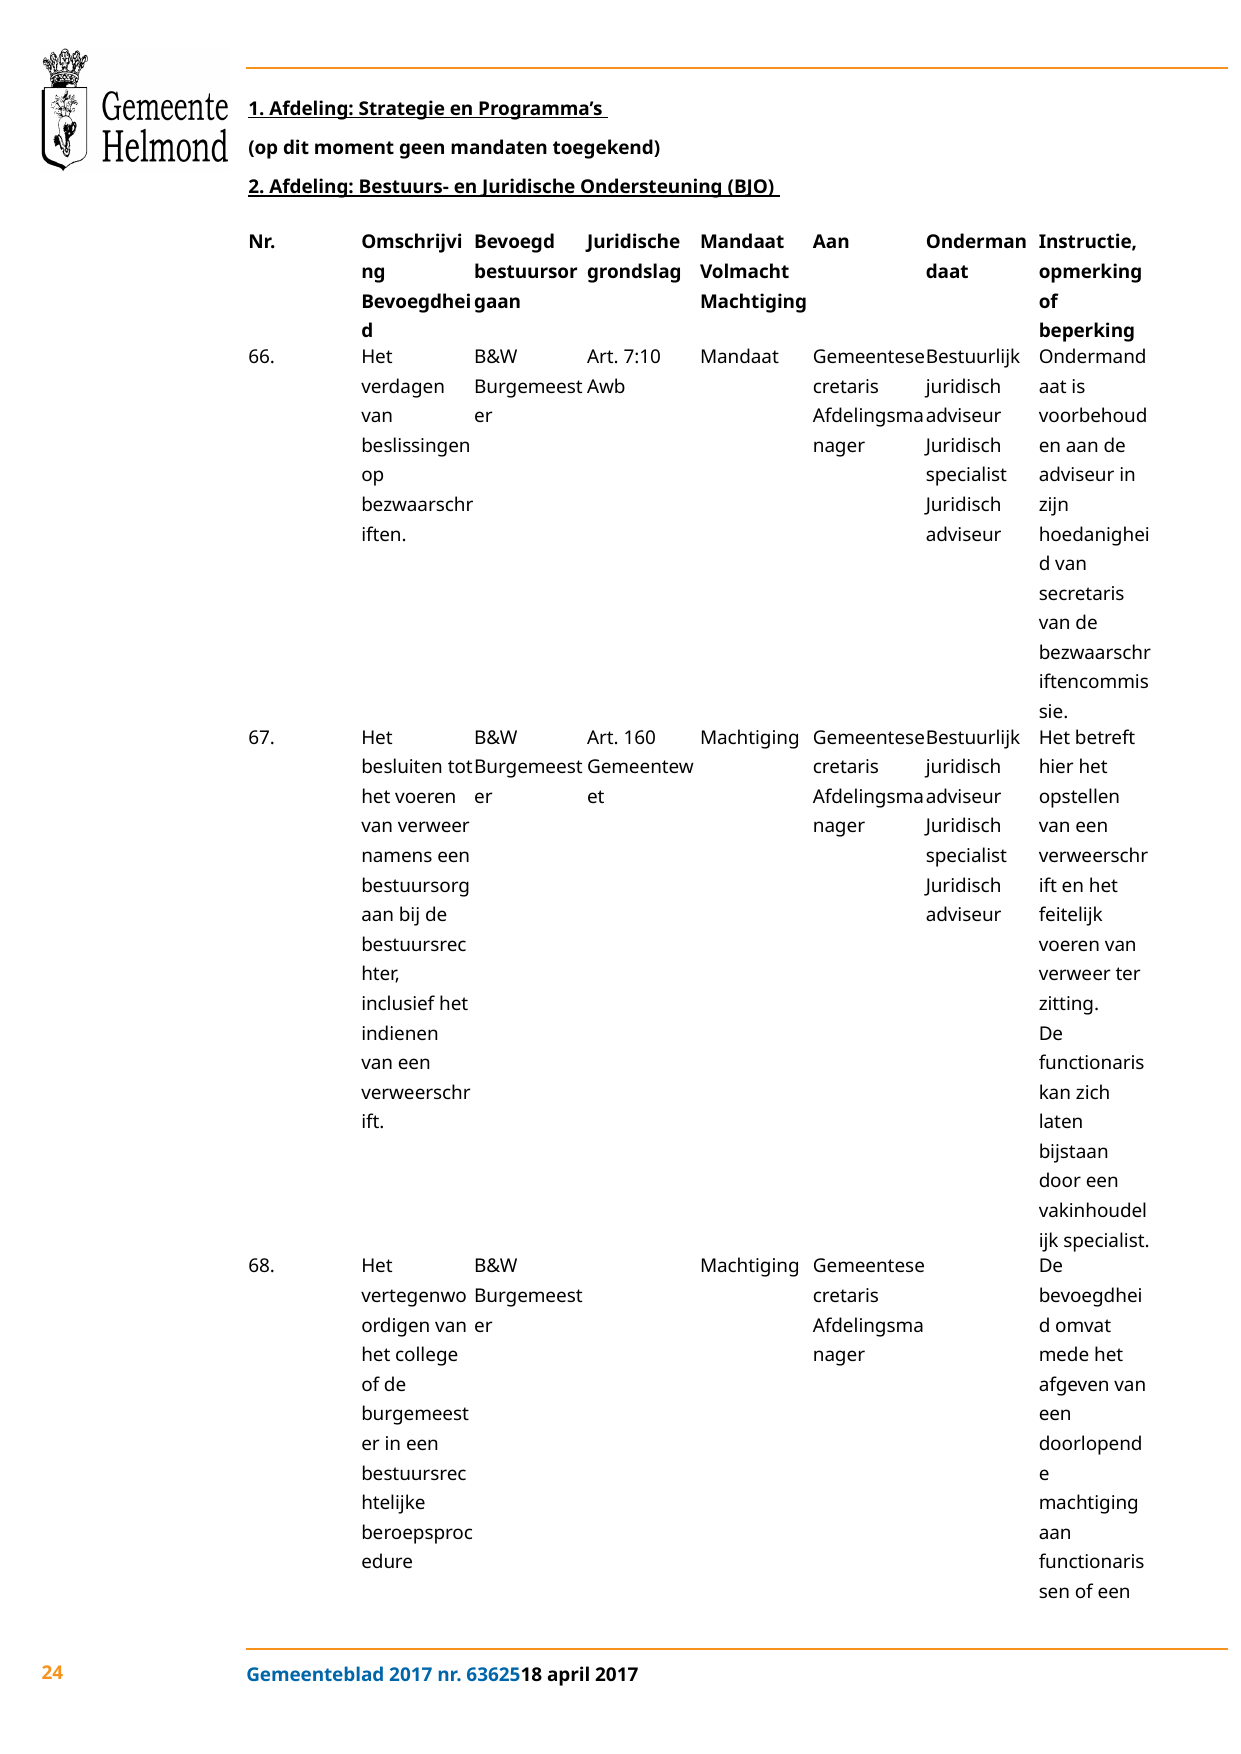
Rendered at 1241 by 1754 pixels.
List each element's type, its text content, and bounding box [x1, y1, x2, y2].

table_cell Bestuurlijk juridisch adviseur Juridisch specialist Juridisch adviseur [926, 343, 1038, 724]
table_cell Machtiging [700, 724, 813, 1253]
table_cell Art. 160 Gemeentewet [587, 724, 700, 1253]
table_cell 66. [248, 343, 361, 724]
table_cell Het besluiten tot het voeren van verweer namens een bestuursorgaan bij de bestuursrechter, inclusief het indienen van een verweerschrift. [361, 724, 474, 1253]
table_header Bevoegd bestuursorgaan [474, 229, 587, 343]
table_cell Ondermandaat is voorbehouden aan de adviseur in zijn hoedanigheid van secretaris van de bezwaarschriftencommissie. [1039, 343, 1152, 724]
table_header Instructie, opmerking of beperking [1039, 229, 1152, 343]
table_header Ondermandaat [926, 229, 1038, 343]
table_cell B&W Burgemeester [474, 343, 587, 724]
text 1. Afdeling: Strategie en Programma’s [248, 95, 1152, 121]
table_header Nr. [248, 229, 361, 343]
table_cell Art. 7:10 Awb [587, 343, 700, 724]
table_header Juridische grondslag [587, 229, 700, 343]
text (op dit moment geen mandaten toegekend) [248, 134, 1152, 160]
table_cell Machtiging [700, 1253, 813, 1604]
table_cell 67. [248, 724, 361, 1253]
table_cell Het verdagen van beslissingen op bezwaarschriften. [361, 343, 474, 724]
table_header Aan [813, 229, 926, 343]
table_cell Gemeentesecretaris Afdelingsmanager [813, 724, 926, 1253]
table_cell B&W Burgemeester [474, 724, 587, 1253]
table_cell B&W Burgemeester [474, 1253, 587, 1604]
picture [41, 47, 231, 172]
table_header Mandaat Volmacht Machtiging [700, 229, 813, 343]
table_cell 68. [248, 1253, 361, 1604]
table_cell De bevoegdheid omvat mede het afgeven van een doorlopende machtiging aan functionarissen of een [1039, 1253, 1152, 1604]
table_cell Mandaat [700, 343, 813, 724]
table_header Omschrijving Bevoegdheid [361, 229, 474, 343]
table_cell [587, 1253, 700, 1604]
table_cell [926, 1253, 1038, 1604]
table_cell Gemeentesecretaris Afdelingsmanager [813, 343, 926, 724]
table_cell Het betreft hier het opstellen van een verweerschrift en het feitelijk voeren van verweer ter zitting. De functionaris kan zich laten bijstaan door een vakinhoudelijk specialist. [1039, 724, 1152, 1253]
table_cell Het vertegenwoordigen van het college of de burgemeester in een bestuursrechtelijke beroepsprocedure [361, 1253, 474, 1604]
table_cell Bestuurlijk juridisch adviseur Juridisch specialist Juridisch adviseur [926, 724, 1038, 1253]
text 2. Afdeling: Bestuurs- en Juridische Ondersteuning (BJO) [248, 173, 1152, 199]
table_cell Gemeentesecretaris Afdelingsmanager [813, 1253, 926, 1604]
